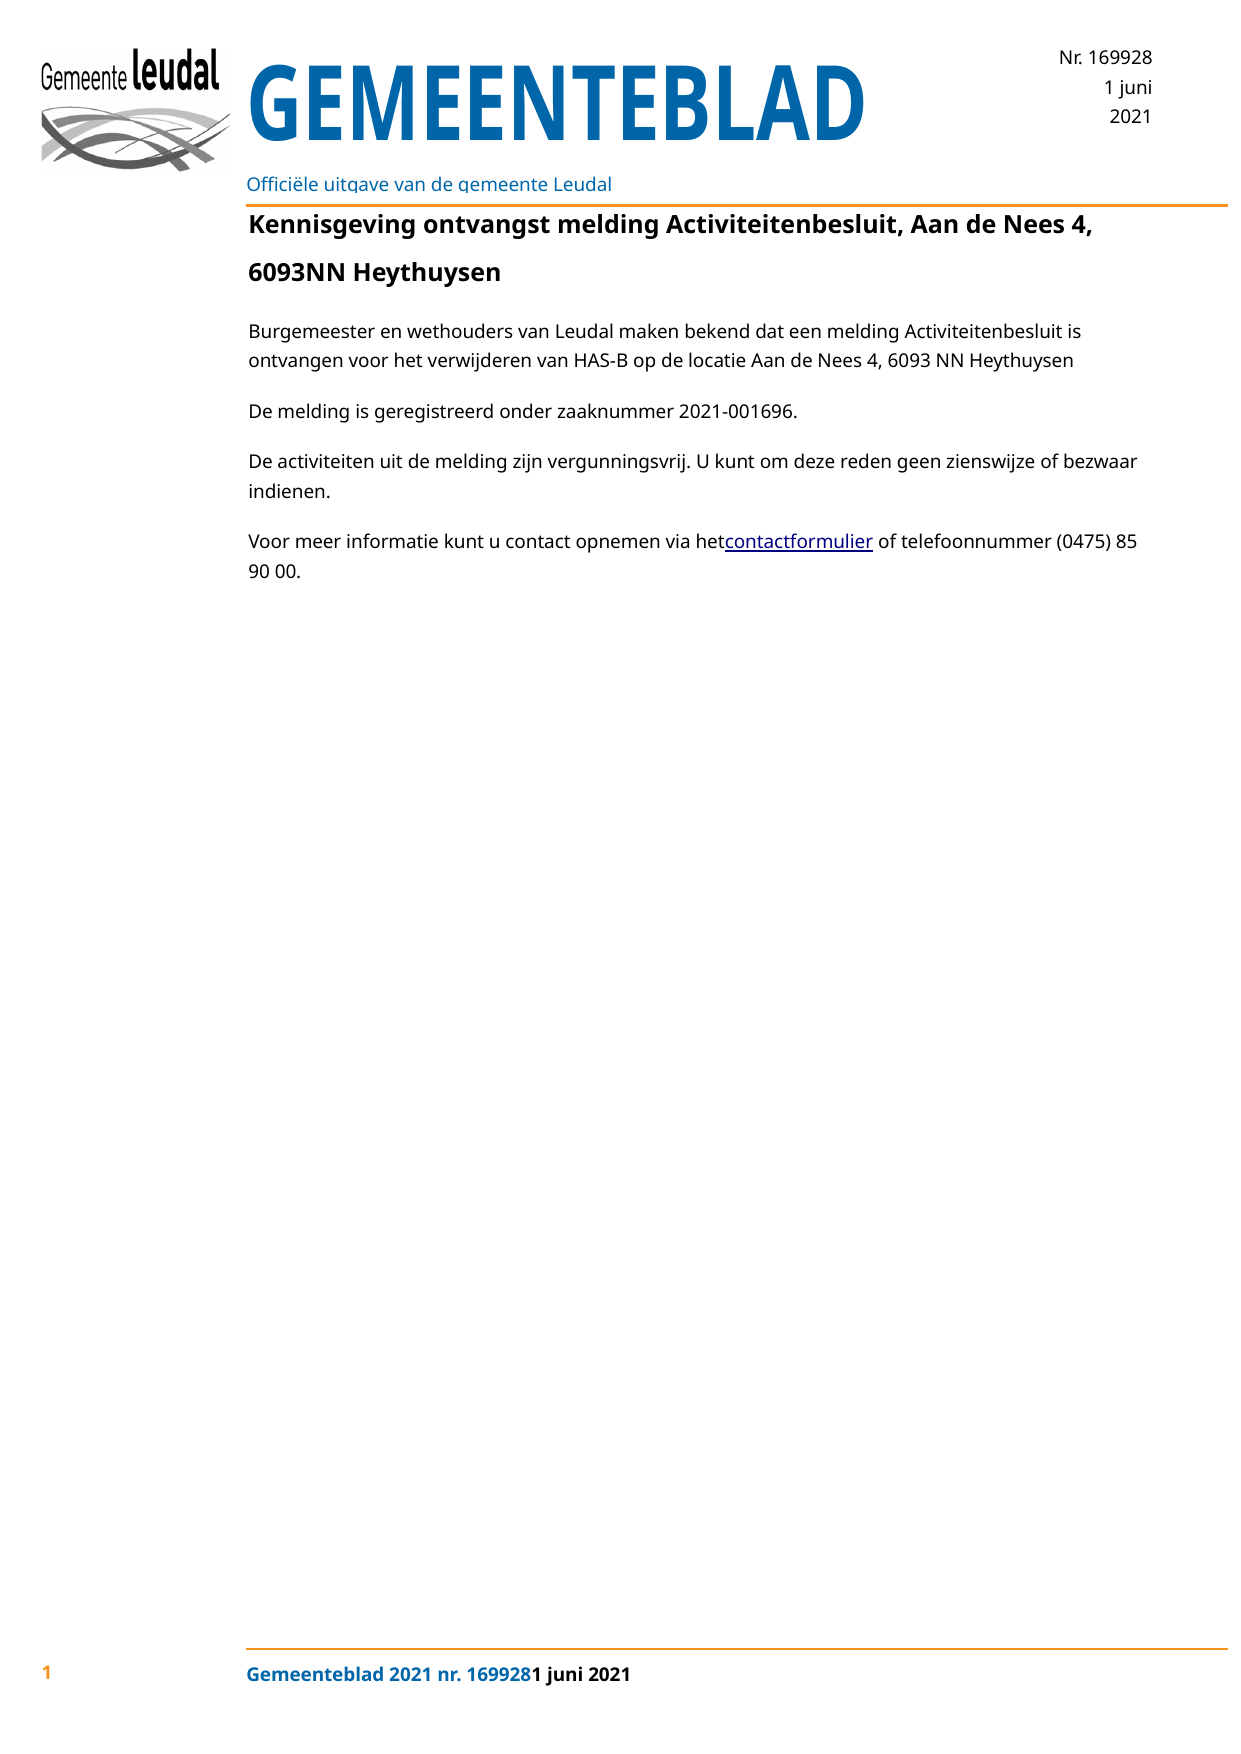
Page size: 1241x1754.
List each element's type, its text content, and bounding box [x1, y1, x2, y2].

text Burgemeester en wethouders van Leudal maken bekend dat een melding Activiteitenbesluit is ontvangen voor het verwijderen van HAS-B op de locatie Aan de Nees 4, 6093 NN Heythuysen [248, 318, 1152, 373]
picture [41, 47, 231, 172]
text De melding is geregistreerd onder zaaknummer 2021-001696. [248, 398, 1152, 424]
text De activiteiten uit de melding zijn vergunningsvrij. U kunt om deze reden geen zienswijze of bezwaar indienen. [248, 448, 1152, 504]
text Voor meer informatie kunt u contact opnemen via hetcontactformulier of telefoonnummer (0475) 85 90 00. [248, 528, 1152, 584]
text Kennisgeving ontvangst melding Activiteitenbesluit, Aan de Nees 4, 6093NN Heythuysen [248, 207, 1152, 288]
